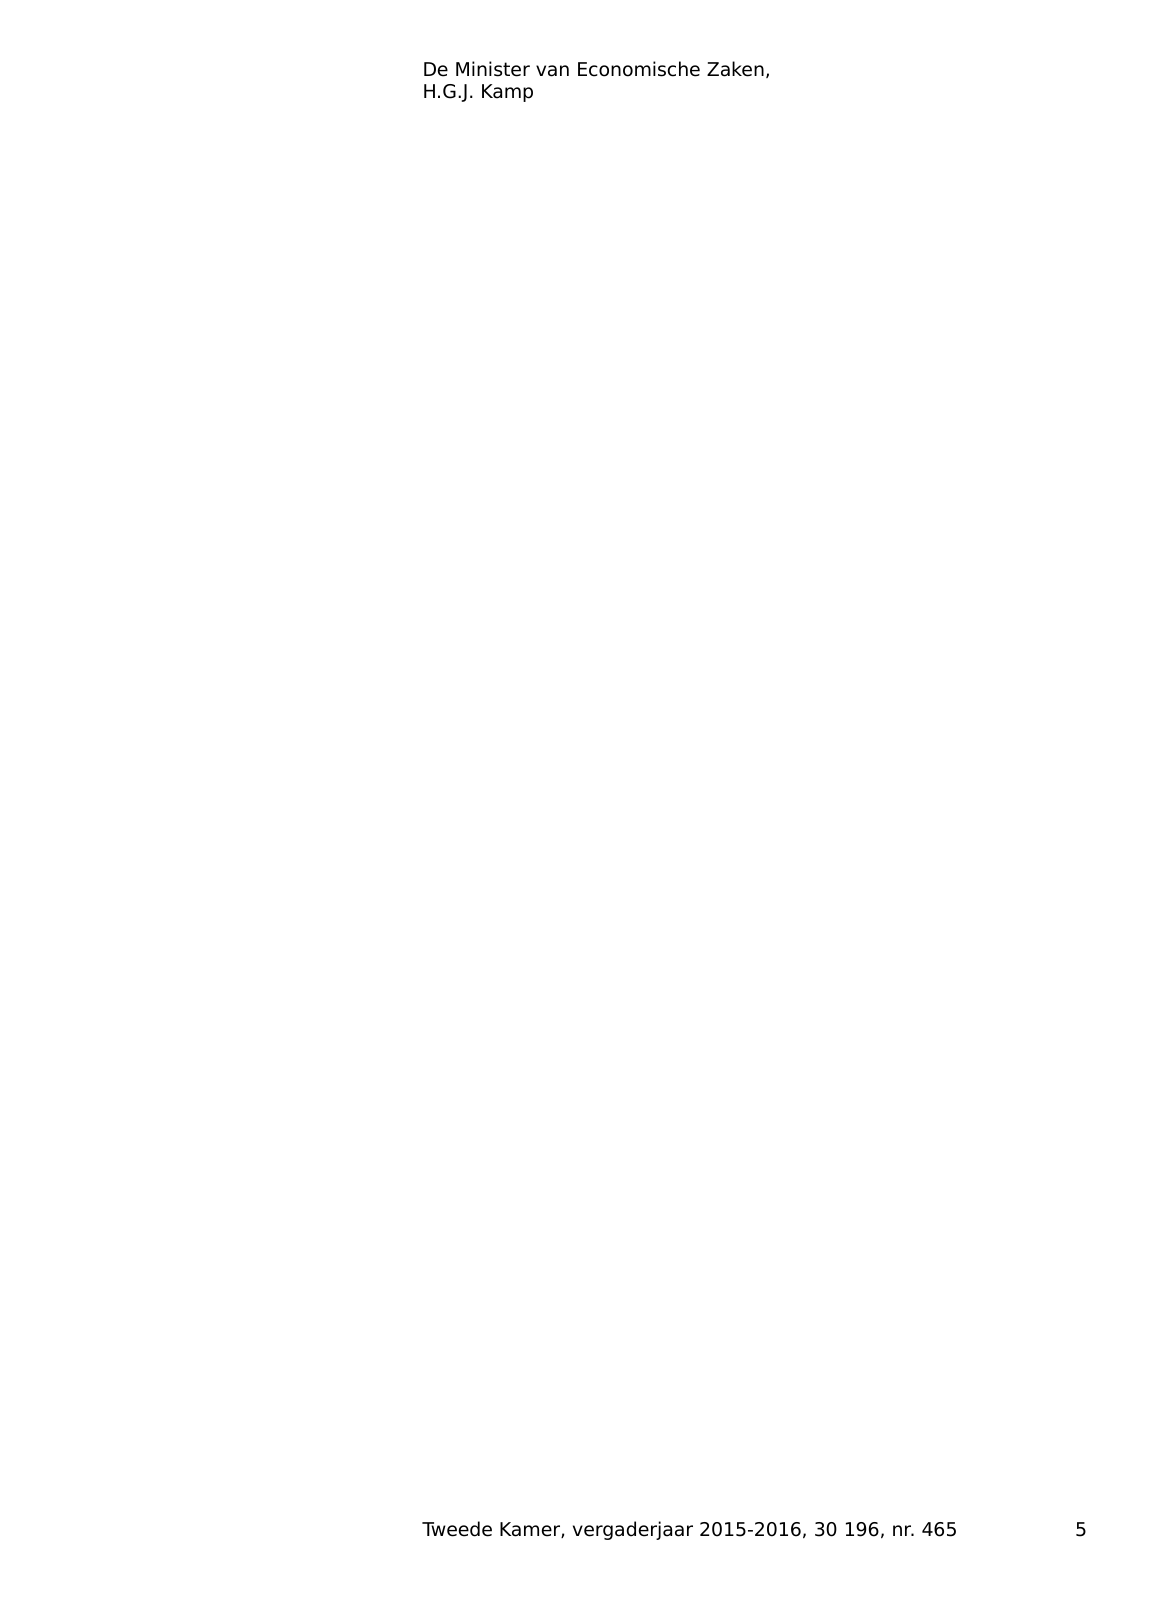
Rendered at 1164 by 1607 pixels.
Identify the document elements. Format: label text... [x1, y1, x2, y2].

text De Minister van Economische Zaken, H.G.J. Kamp [422, 59, 1087, 103]
